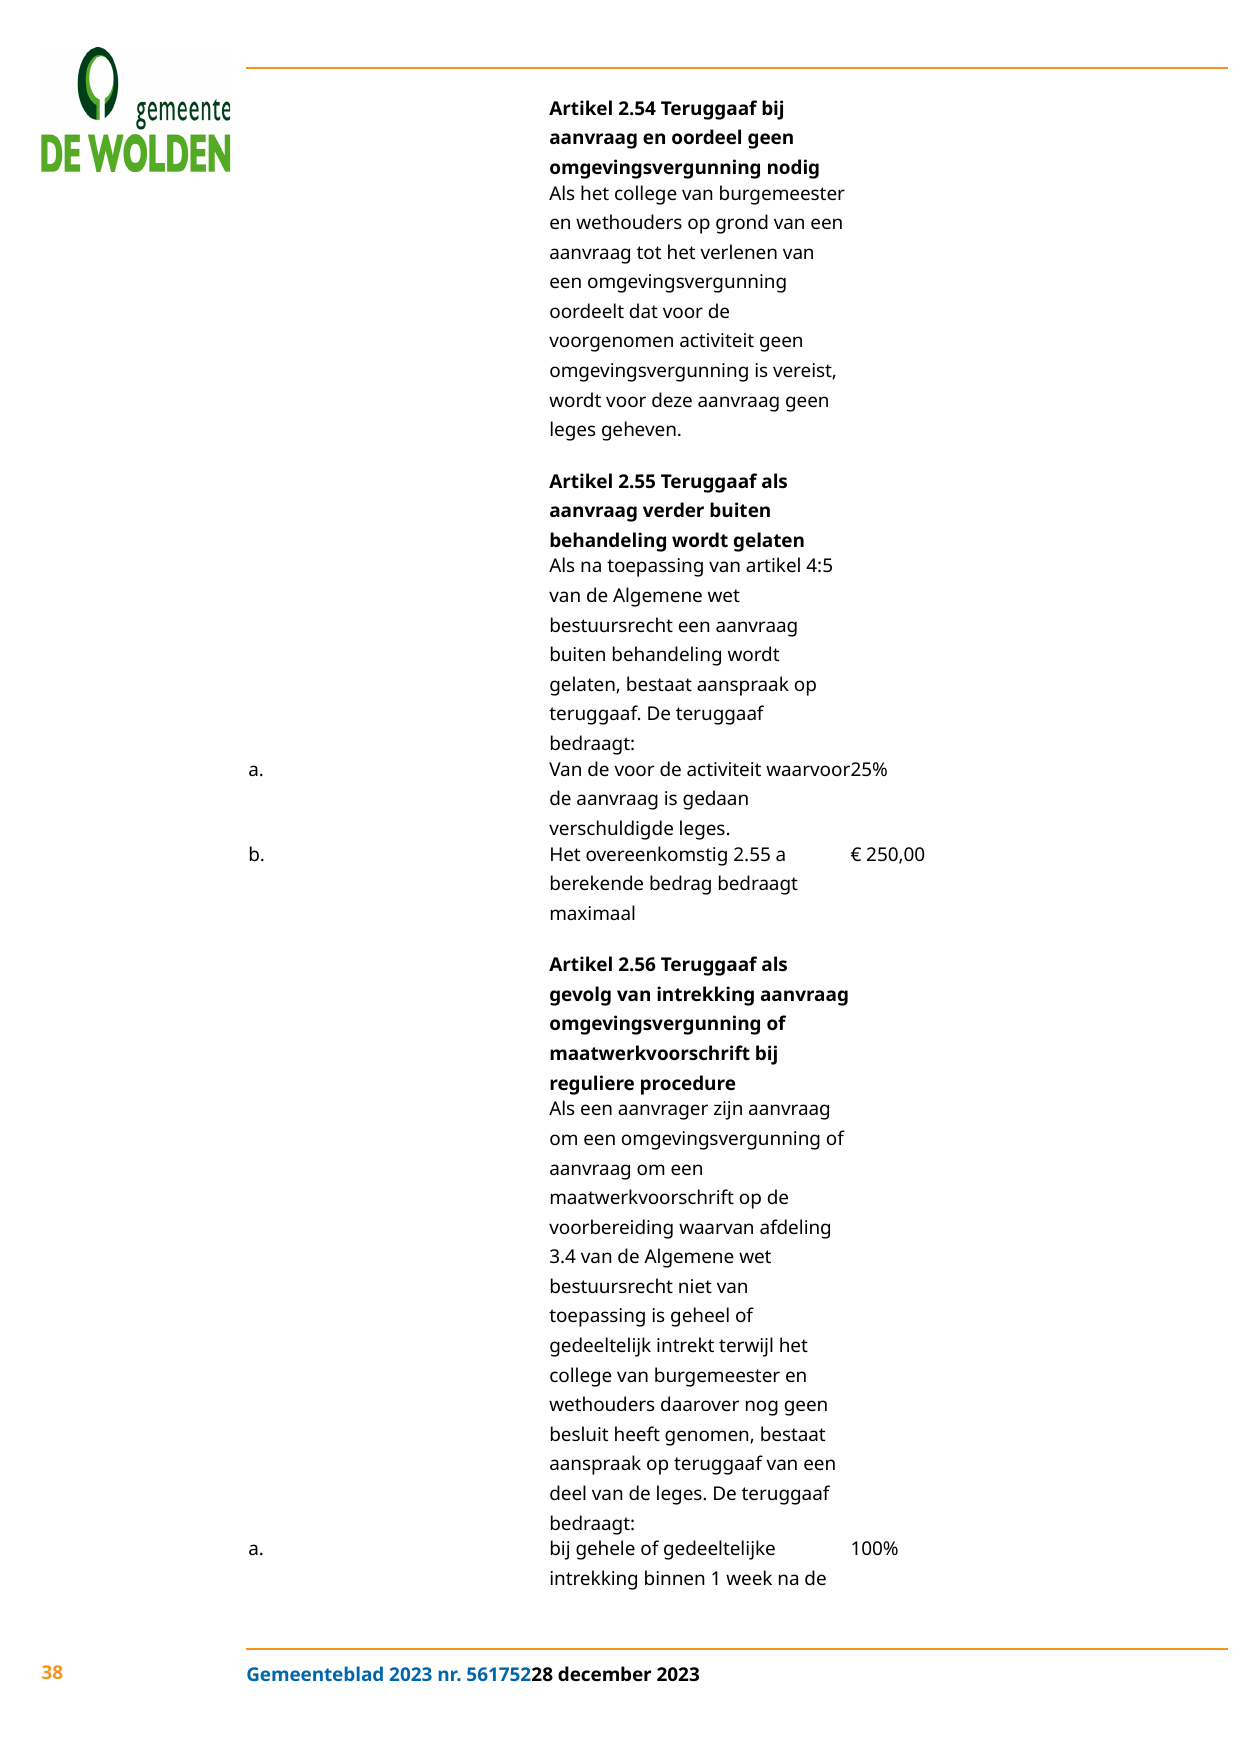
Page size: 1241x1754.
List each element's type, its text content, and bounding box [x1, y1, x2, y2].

table_cell [248, 553, 549, 756]
table_cell b. [248, 841, 549, 926]
table_cell [549, 442, 850, 468]
table_cell 25% [850, 756, 1152, 841]
table_cell Als na toepassing van artikel 4:5 van de Algemene wet bestuursrecht een aanvraag buiten behandeling wordt gelaten, bestaat aanspraak op teruggaaf. De teruggaaf bedraagt: [549, 553, 850, 756]
table_cell a. [248, 1535, 549, 1591]
table_cell Als een aanvrager zijn aanvraag om een omgevingsvergunning of aanvraag om een maatwerkvoorschrift op de voorbereiding waarvan afdeling 3.4 van de Algemene wet bestuursrecht niet van toepassing is geheel of gedeeltelijk intrekt terwijl het college van burgemeester en wethouders daarover nog geen besluit heeft genomen, bestaat aanspraak op teruggaaf van een deel van de leges. De teruggaaf bedraagt: [549, 1096, 850, 1535]
table_cell [850, 95, 1152, 180]
table_cell Artikel 2.54 Teruggaaf bij aanvraag en oordeel geen omgevingsvergunning nodig [549, 95, 850, 180]
table_cell [850, 442, 1152, 468]
table_cell [850, 951, 1152, 1096]
table_cell [850, 926, 1152, 951]
table_cell [248, 180, 549, 442]
table_cell [549, 926, 850, 951]
table_cell [850, 1096, 1152, 1535]
table_cell [248, 468, 549, 553]
table_cell [248, 951, 549, 1096]
table_cell [850, 553, 1152, 756]
table_cell Artikel 2.56 Teruggaaf als gevolg van intrekking aanvraag omgevingsvergunning of maatwerkvoorschrift bij reguliere procedure [549, 951, 850, 1096]
table_cell [850, 468, 1152, 553]
table_cell [248, 95, 549, 180]
table_cell [248, 926, 549, 951]
table_cell Van de voor de activiteit waarvoor de aanvraag is gedaan verschuldigde leges. [549, 756, 850, 841]
table_cell € 250,00 [850, 841, 1152, 926]
table_cell Het overeenkomstig 2.55 a berekende bedrag bedraagt maximaal [549, 841, 850, 926]
picture [41, 47, 231, 172]
table_cell Artikel 2.55 Teruggaaf als aanvraag verder buiten behandeling wordt gelaten [549, 468, 850, 553]
table_cell 100% [850, 1535, 1152, 1591]
table_cell a. [248, 756, 549, 841]
table_cell [248, 442, 549, 468]
table_cell Als het college van burgemeester en wethouders op grond van een aanvraag tot het verlenen van een omgevingsvergunning oordeelt dat voor de voorgenomen activiteit geen omgevingsvergunning is vereist, wordt voor deze aanvraag geen leges geheven. [549, 180, 850, 442]
table_cell [248, 1096, 549, 1535]
table_cell bij gehele of gedeeltelijke intrekking binnen 1 week na de [549, 1535, 850, 1591]
table_cell [850, 180, 1152, 442]
